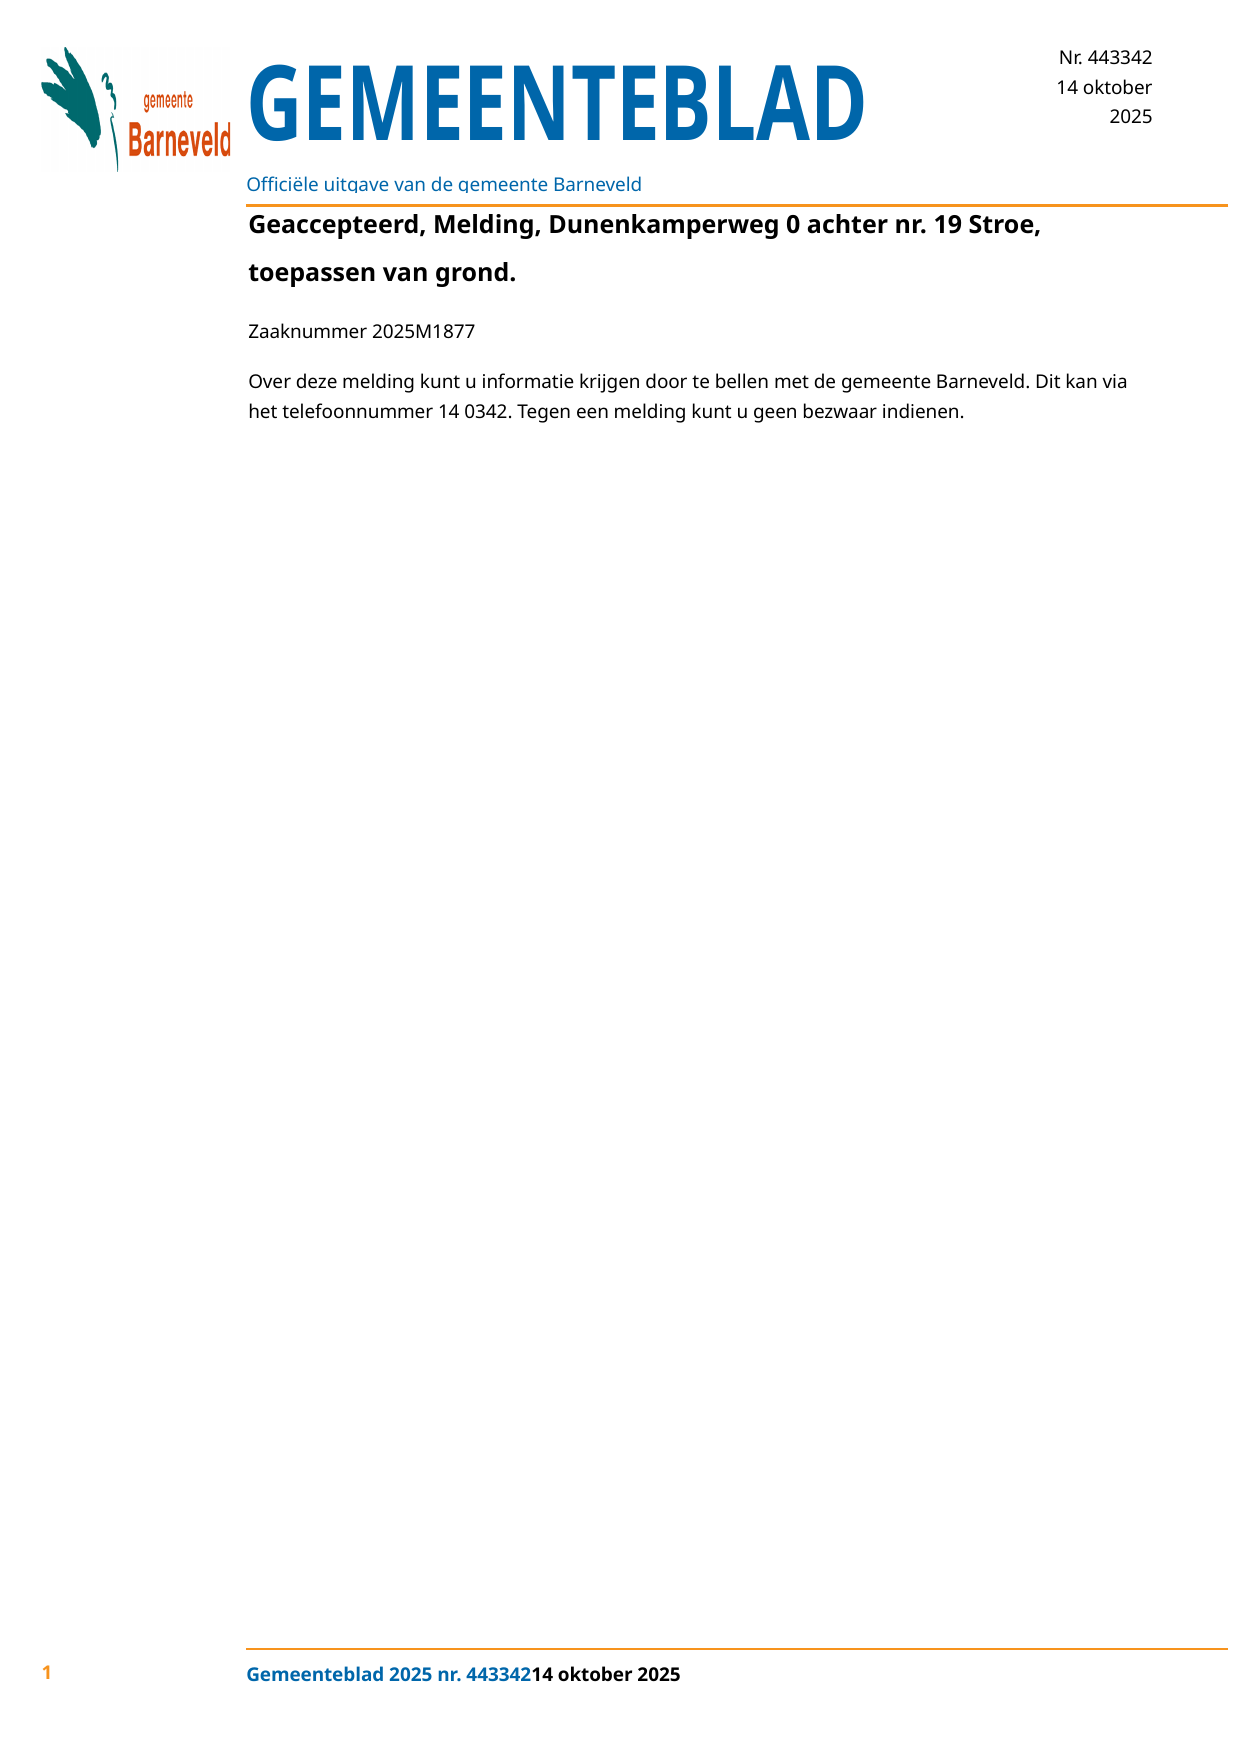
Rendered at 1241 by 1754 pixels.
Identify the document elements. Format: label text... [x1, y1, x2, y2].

text Zaaknummer 2025M1877 [248, 318, 1152, 344]
text Geaccepteerd, Melding, Dunenkamperweg 0 achter nr. 19 Stroe, toepassen van grond. [248, 207, 1152, 288]
text Over deze melding kunt u informatie krijgen door te bellen met de gemeente Barneveld. Dit kan via het telefoonnummer 14 0342. Tegen een melding kunt u geen bezwaar indienen. [248, 368, 1152, 424]
picture [41, 47, 231, 172]
